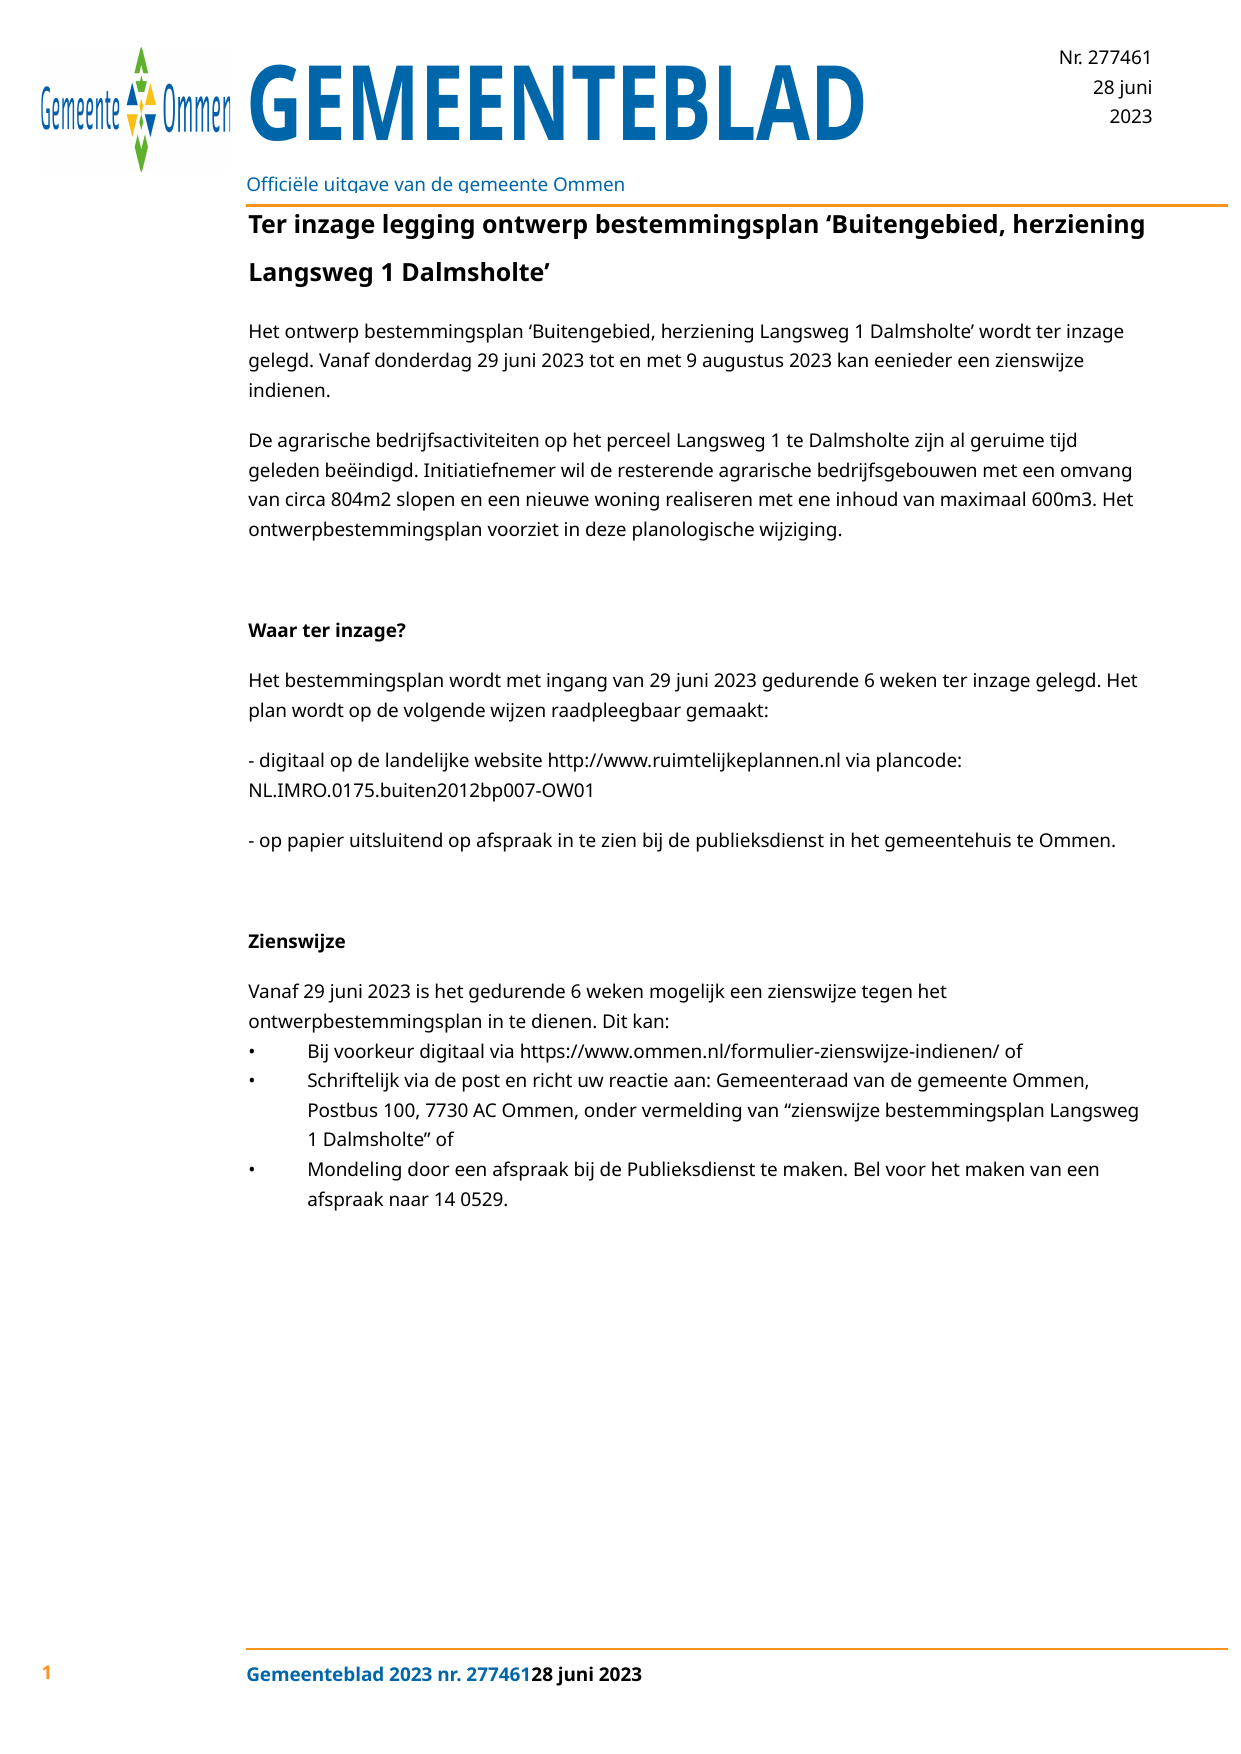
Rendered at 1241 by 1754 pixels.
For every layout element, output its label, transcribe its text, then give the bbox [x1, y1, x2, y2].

picture [41, 47, 231, 172]
text - digitaal op de landelijke website http://www.ruimtelijkeplannen.nl via plancode: NL.IMRO.0175.buiten2012bp007-OW01 [248, 747, 1152, 803]
text Zienswijze [248, 928, 1152, 954]
text Waar ter inzage? [248, 617, 1152, 643]
text Vanaf 29 juni 2023 is het gedurende 6 weken mogelijk een zienswijze tegen het ontwerpbestemmingsplan in te dienen. Dit kan: [248, 979, 1152, 1034]
text Ter inzage legging ontwerp bestemmingsplan ‘Buitengebied, herziening Langsweg 1 Dalmsholte’ [248, 207, 1152, 288]
text - op papier uitsluitend op afspraak in te zien bij de publieksdienst in het gemeentehuis te Ommen. [248, 827, 1152, 853]
text De agrarische bedrijfsactiviteiten op het perceel Langsweg 1 te Dalmsholte zijn al geruime tijd geleden beëindigd. Initiatiefnemer wil de resterende agrarische bedrijfsgebouwen met een omvang van circa 804m2 slopen en een nieuwe woning realiseren met ene inhoud van maximaal 600m3. Het ontwerpbestemmingsplan voorziet in deze planologische wijziging. [248, 427, 1152, 542]
list Mondeling door een afspraak bij de Publieksdienst te maken. Bel voor het maken van een afspraak naar 14 0529. [248, 1156, 1152, 1212]
text Het bestemmingsplan wordt met ingang van 29 juni 2023 gedurende 6 weken ter inzage gelegd. Het plan wordt op de volgende wijzen raadpleegbaar gemaakt: [248, 667, 1152, 723]
list Schriftelijk via de post en richt uw reactie aan: Gemeenteraad van de gemeente Ommen, Postbus 100, 7730 AC Ommen, onder vermelding van “zienswijze bestemmingsplan Langsweg 1 Dalmsholte” of [248, 1067, 1152, 1152]
text Het ontwerp bestemmingsplan ‘Buitengebied, herziening Langsweg 1 Dalmsholte’ wordt ter inzage gelegd. Vanaf donderdag 29 juni 2023 tot en met 9 augustus 2023 kan eenieder een zienswijze indienen. [248, 318, 1152, 403]
list Bij voorkeur digitaal via https://www.ommen.nl/formulier-zienswijze-indienen/ of [248, 1038, 1152, 1064]
